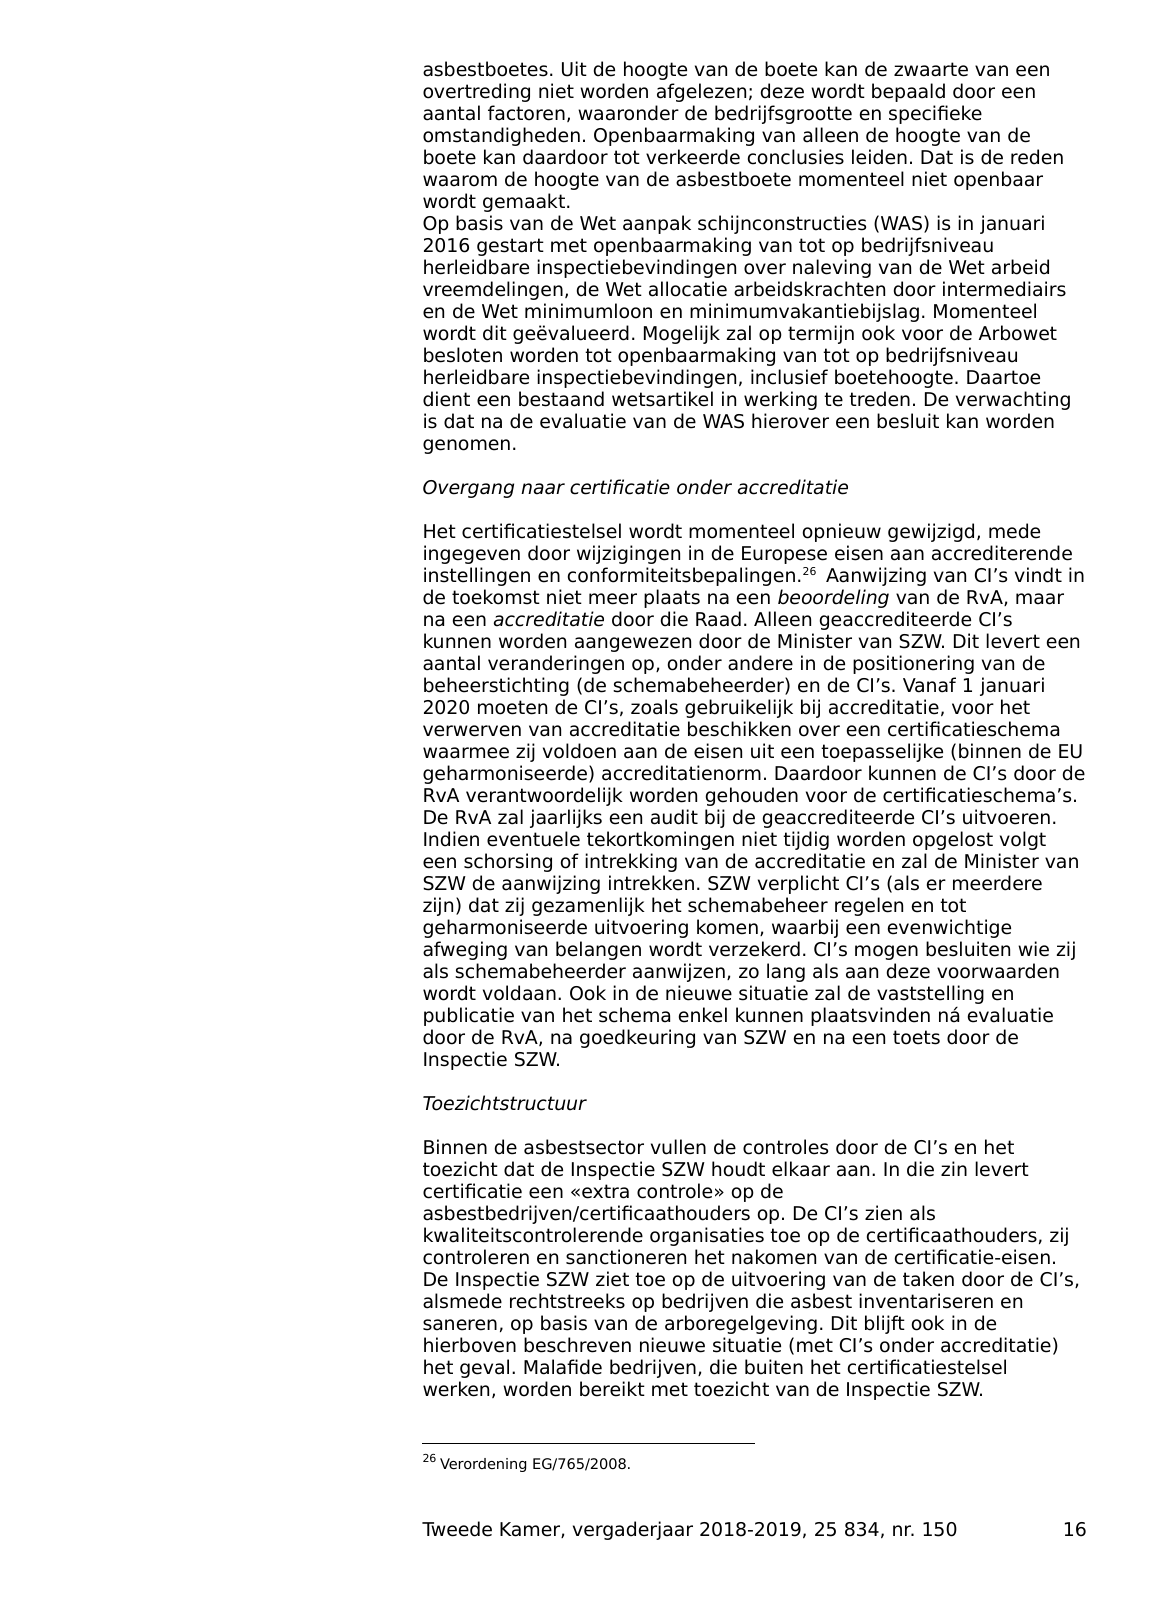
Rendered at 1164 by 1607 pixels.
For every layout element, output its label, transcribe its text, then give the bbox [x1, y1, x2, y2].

subtitle Overgang naar certificatie onder accreditatie [422, 477, 1087, 499]
text Op basis van de Wet aanpak schijnconstructies (WAS) is in januari 2016 gestart met openbaarmaking van tot op bedrijfsniveau herleidbare inspectiebevindingen over naleving van de Wet arbeid vreemdelingen, de Wet allocatie arbeidskrachten door intermediairs en de Wet minimumloon en minimumvakantiebijslag. Momenteel wordt dit geëvalueerd. Mogelijk zal op termijn ook voor de Arbowet besloten worden tot openbaarmaking van tot op bedrijfsniveau herleidbare inspectiebevindingen, inclusief boetehoogte. Daartoe dient een bestaand wetsartikel in werking te treden. De verwachting is dat na de evaluatie van de WAS hierover een besluit kan worden genomen. [422, 213, 1087, 455]
text Verordening EG/765/2008. [422, 1452, 1087, 1474]
text Binnen de asbestsector vullen de controles door de CI’s en het toezicht dat de Inspectie SZW houdt elkaar aan. In die zin levert certificatie een «extra controle» op de asbestbedrijven/certificaathouders op. De CI’s zien als kwaliteitscontrolerende organisaties toe op de certificaathouders, zij controleren en sanctioneren het nakomen van de certificatie-eisen. De Inspectie SZW ziet toe op de uitvoering van de taken door de CI’s, alsmede rechtstreeks op bedrijven die asbest inventariseren en saneren, op basis van de arboregelgeving. Dit blijft ook in de hierboven beschreven nieuwe situatie (met CI’s onder accreditatie) het geval. Malafide bedrijven, die buiten het certificatiestelsel werken, worden bereikt met toezicht van de Inspectie SZW. [422, 1137, 1087, 1401]
subtitle Toezichtstructuur [422, 1093, 1087, 1115]
text asbestboetes. Uit de hoogte van de boete kan de zwaarte van een overtreding niet worden afgelezen; deze wordt bepaald door een aantal factoren, waaronder de bedrijfsgrootte en specifieke omstandigheden. Openbaarmaking van alleen de hoogte van de boete kan daardoor tot verkeerde conclusies leiden. Dat is de reden waarom de hoogte van de asbestboete momenteel niet openbaar wordt gemaakt. [422, 59, 1087, 213]
text Het certificatiestelsel wordt momenteel opnieuw gewijzigd, mede ingegeven door wijzigingen in de Europese eisen aan accrediterende instellingen en conformiteitsbepalingen. Aanwijzing van CI’s vindt in de toekomst niet meer plaats na een beoordeling van de RvA, maar na een accreditatie door die Raad. Alleen geaccrediteerde CI’s kunnen worden aangewezen door de Minister van SZW. Dit levert een aantal veranderingen op, onder andere in de positionering van de beheerstichting (de schemabeheerder) en de CI’s. Vanaf 1 januari 2020 moeten de CI’s, zoals gebruikelijk bij accreditatie, voor het verwerven van accreditatie beschikken over een certificatieschema waarmee zij voldoen aan de eisen uit een toepasselijke (binnen de EU geharmoniseerde) accreditatienorm. Daardoor kunnen de CI’s door de RvA verantwoordelijk worden gehouden voor de certificatieschema’s. De RvA zal jaarlijks een audit bij de geaccrediteerde CI’s uitvoeren. Indien eventuele tekortkomingen niet tijdig worden opgelost volgt een schorsing of intrekking van de accreditatie en zal de Minister van SZW de aanwijzing intrekken. SZW verplicht CI’s (als er meerdere zijn) dat zij gezamenlijk het schemabeheer regelen en tot geharmoniseerde uitvoering komen, waarbij een evenwichtige afweging van belangen wordt verzekerd. CI’s mogen besluiten wie zij als schemabeheerder aanwijzen, zo lang als aan deze voorwaarden wordt voldaan. Ook in de nieuwe situatie zal de vaststelling en publicatie van het schema enkel kunnen plaatsvinden ná evaluatie door de RvA, na goedkeuring van SZW en na een toets door de Inspectie SZW. [422, 521, 1087, 1071]
